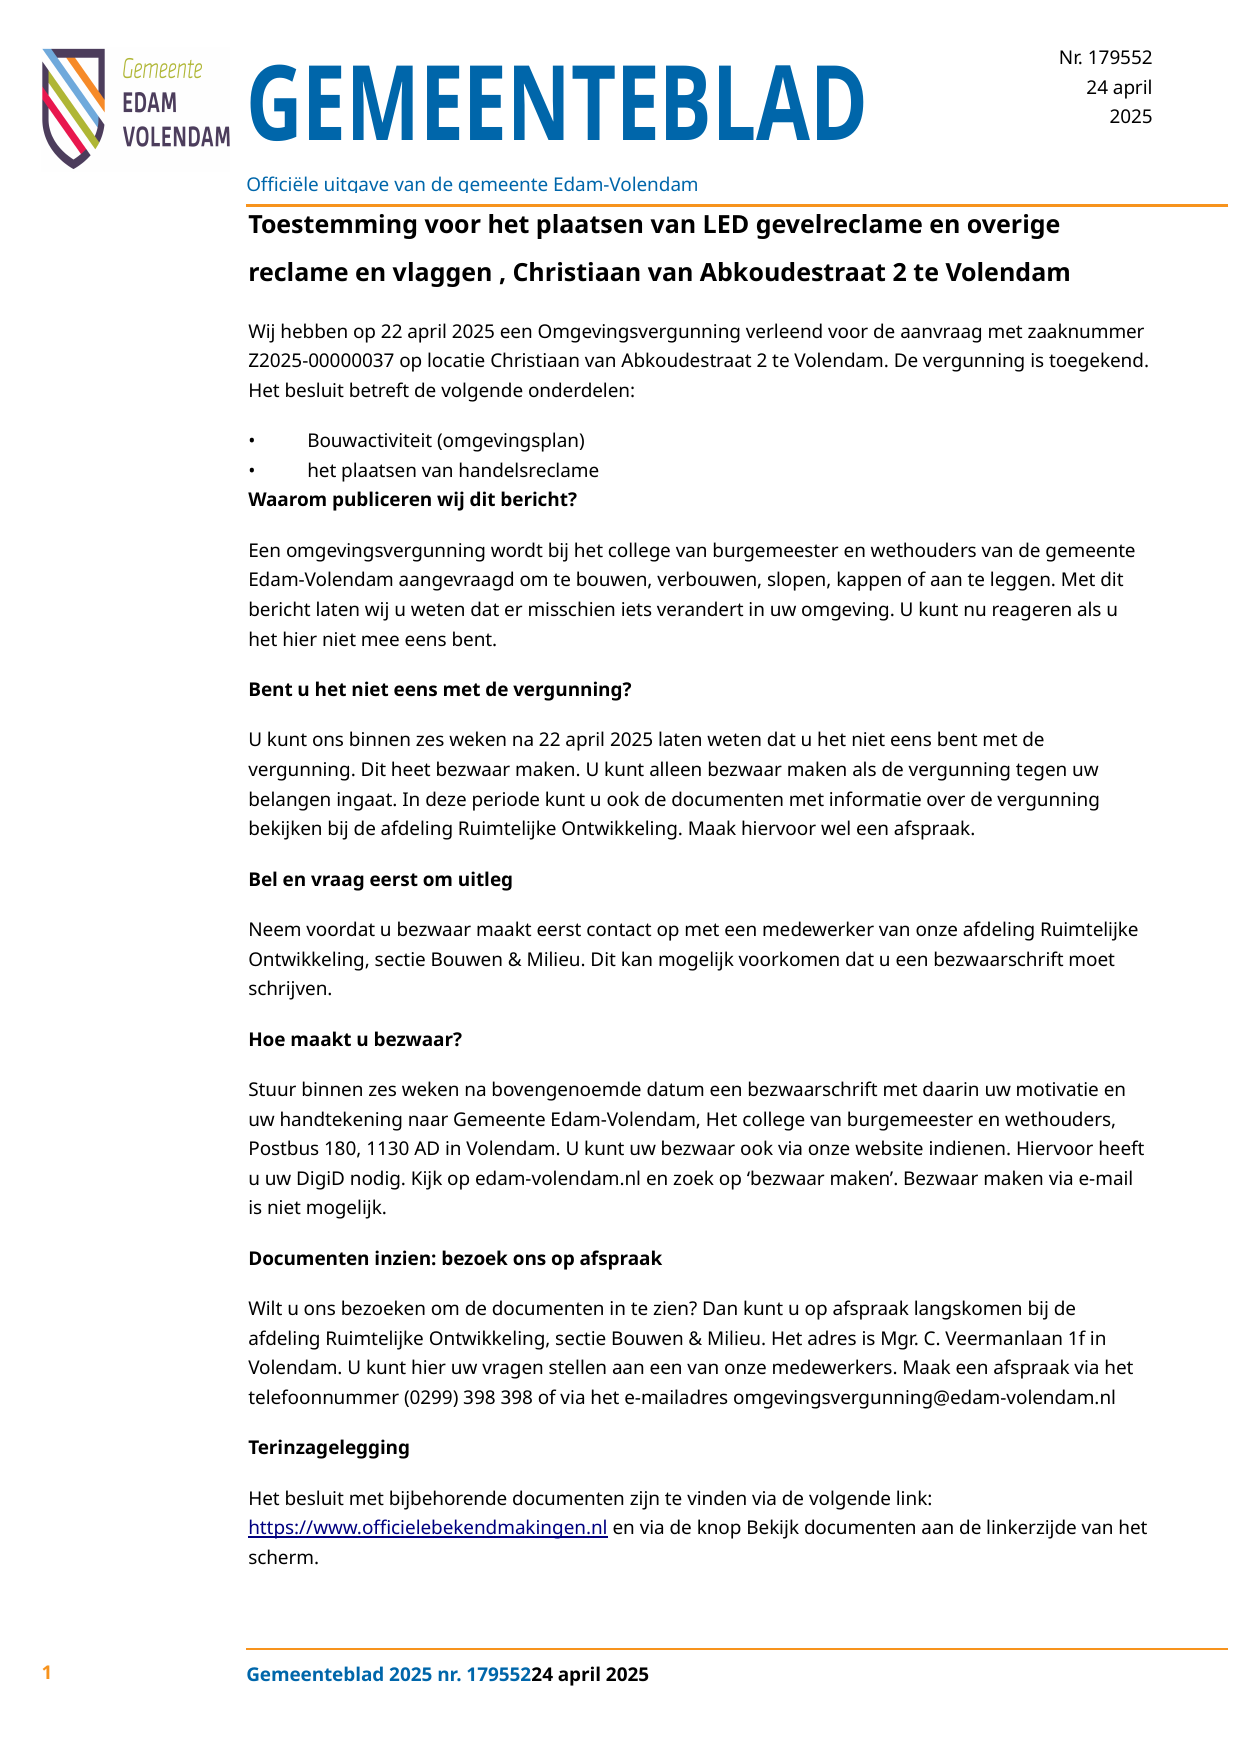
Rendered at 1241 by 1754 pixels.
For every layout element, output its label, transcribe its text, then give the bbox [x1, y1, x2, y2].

text Een omgevingsvergunning wordt bij het college van burgemeester en wethouders van de gemeente Edam-Volendam aangevraagd om te bouwen, verbouwen, slopen, kappen of aan te leggen. Met dit bericht laten wij u weten dat er misschien iets verandert in uw omgeving. U kunt nu reageren als u het hier niet mee eens bent. [248, 537, 1152, 652]
text Waarom publiceren wij dit bericht? [248, 487, 1152, 512]
text Stuur binnen zes weken na bovengenoemde datum een bezwaarschrift met daarin uw motivatie en uw handtekening naar Gemeente Edam-Volendam, Het college van burgemeester en wethouders, Postbus 180, 1130 AD in Volendam. U kunt uw bezwaar ook via onze website indienen. Hiervoor heeft u uw DigiD nodig. Kijk op edam-volendam.nl en zoek op ‘bezwaar maken’. Bezwaar maken via e-mail is niet mogelijk. [248, 1076, 1152, 1220]
text Wij hebben op 22 april 2025 een Omgevingsvergunning verleend voor de aanvraag met zaaknummer Z2025-00000037 op locatie Christiaan van Abkoudestraat 2 te Volendam. De vergunning is toegekend. Het besluit betreft de volgende onderdelen: [248, 318, 1152, 403]
text Toestemming voor het plaatsen van LED gevelreclame en overige reclame en vlaggen , Christiaan van Abkoudestraat 2 te Volendam [248, 207, 1152, 288]
text Neem voordat u bezwaar maakt eerst contact op met een medewerker van onze afdeling Ruimtelijke Ontwikkeling, sectie Bouwen & Milieu. Dit kan mogelijk voorkomen dat u een bezwaarschrift moet schrijven. [248, 916, 1152, 1001]
text Bel en vraag eerst om uitleg [248, 866, 1152, 892]
list Bouwactiviteit (omgevingsplan) [248, 427, 1152, 453]
text Terinzagelegging [248, 1434, 1152, 1460]
text Bent u het niet eens met de vergunning? [248, 676, 1152, 702]
text Documenten inzien: bezoek ons op afspraak [248, 1245, 1152, 1271]
text Hoe maakt u bezwaar? [248, 1026, 1152, 1052]
picture [41, 47, 231, 172]
text Het besluit met bijbehorende documenten zijn te vinden via de volgende link: https://www.officielebekendmakingen.nl en via de knop Bekijk documenten aan de linkerzijde van het scherm. [248, 1485, 1152, 1570]
text U kunt ons binnen zes weken na 22 april 2025 laten weten dat u het niet eens bent met de vergunning. Dit heet bezwaar maken. U kunt alleen bezwaar maken als de vergunning tegen uw belangen ingaat. In deze periode kunt u ook de documenten met informatie over de vergunning bekijken bij de afdeling Ruimtelijke Ontwikkeling. Maak hiervoor wel een afspraak. [248, 727, 1152, 841]
list het plaatsen van handelsreclame [248, 457, 1152, 483]
text Wilt u ons bezoeken om de documenten in te zien? Dan kunt u op afspraak langskomen bij de afdeling Ruimtelijke Ontwikkeling, sectie Bouwen & Milieu. Het adres is Mgr. C. Veermanlaan 1f in Volendam. U kunt hier uw vragen stellen aan een van onze medewerkers. Maak een afspraak via het telefoonnummer (0299) 398 398 of via het e-mailadres omgevingsvergunning@edam-volendam.nl [248, 1295, 1152, 1410]
